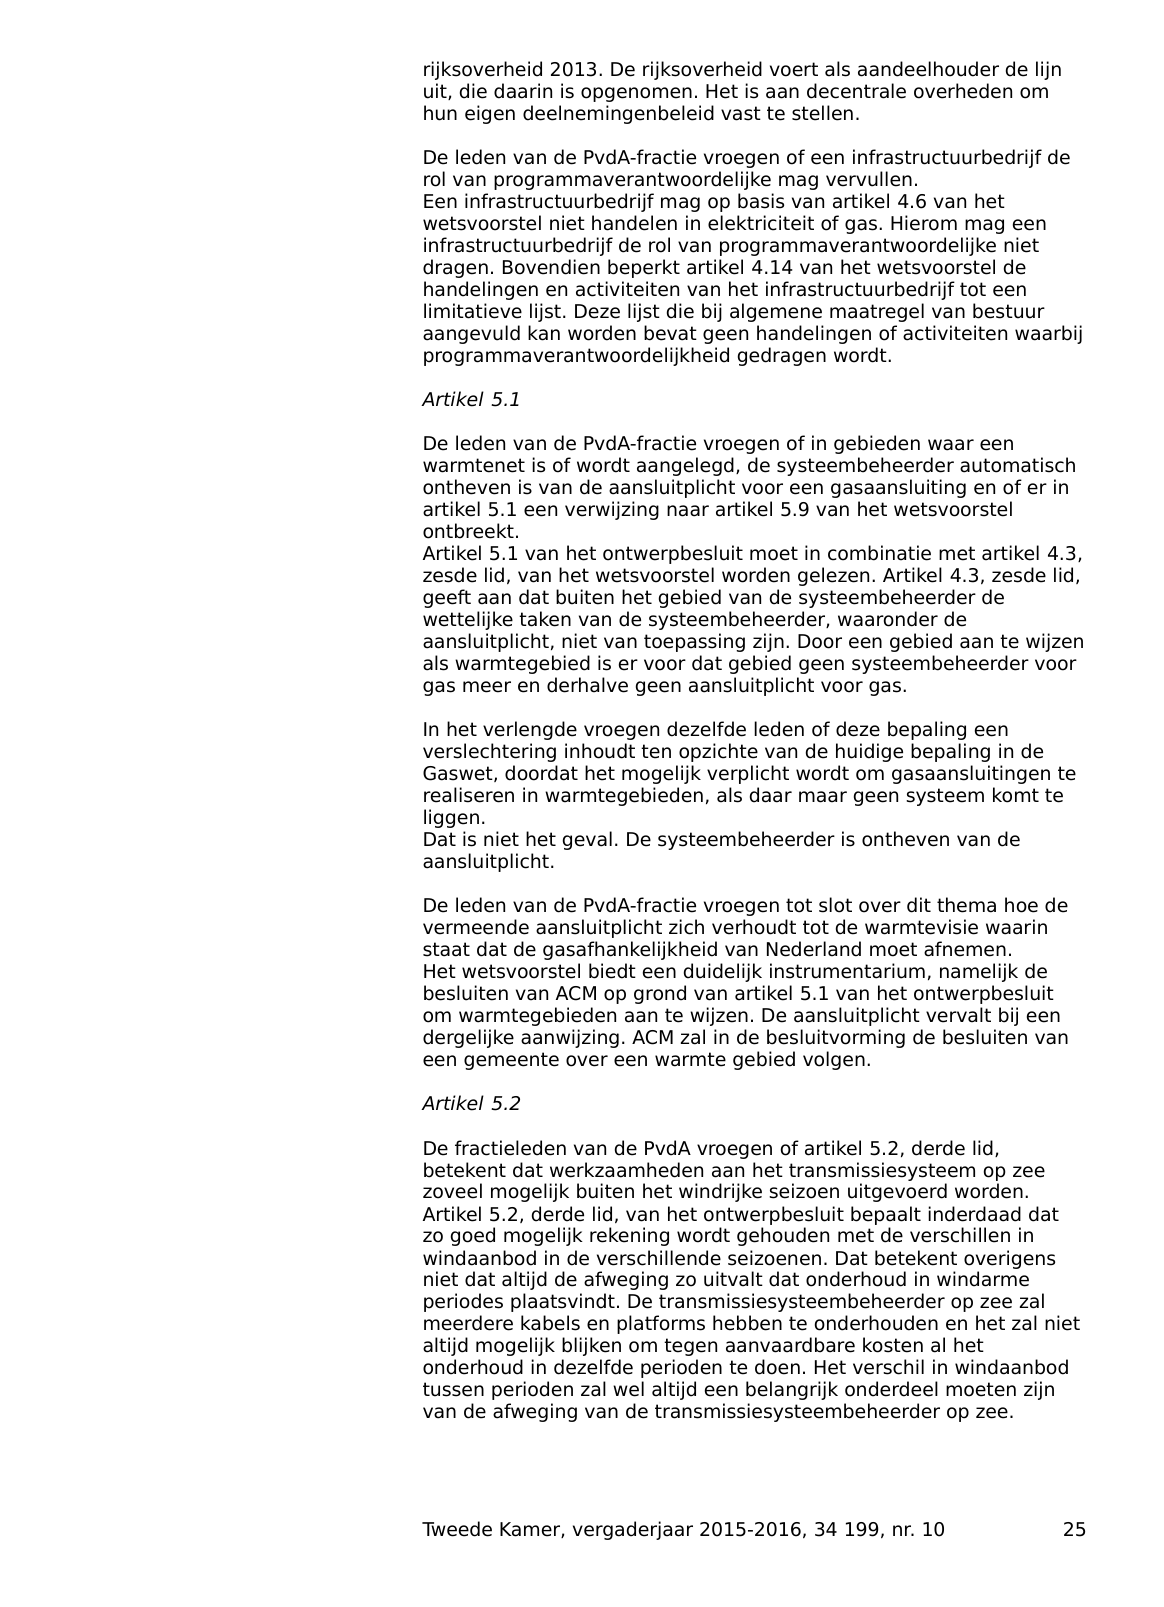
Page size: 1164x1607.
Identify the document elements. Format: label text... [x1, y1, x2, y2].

subtitle Artikel 5.2 [422, 1093, 1087, 1115]
text Het wetsvoorstel biedt een duidelijk instrumentarium, namelijk de besluiten van ACM op grond van artikel 5.1 van het ontwerpbesluit om warmtegebieden aan te wijzen. De aansluitplicht vervalt bij een dergelijke aanwijzing. ACM zal in de besluitvorming de besluiten van een gemeente over een warmte gebied volgen. [422, 961, 1087, 1071]
text Een infrastructuurbedrijf mag op basis van artikel 4.6 van het wetsvoorstel niet handelen in elektriciteit of gas. Hierom mag een infrastructuurbedrijf de rol van programmaverantwoordelijke niet dragen. Bovendien beperkt artikel 4.14 van het wetsvoorstel de handelingen en activiteiten van het infrastructuurbedrijf tot een limitatieve lijst. Deze lijst die bij algemene maatregel van bestuur aangevuld kan worden bevat geen handelingen of activiteiten waarbij programmaverantwoordelijkheid gedragen wordt. [422, 191, 1087, 367]
text De fractieleden van de PvdA vroegen of artikel 5.2, derde lid, betekent dat werkzaamheden aan het transmissiesysteem op zee zoveel mogelijk buiten het windrijke seizoen uitgevoerd worden. [422, 1137, 1087, 1203]
text De leden van de PvdA-fractie vroegen tot slot over dit thema hoe de vermeende aansluitplicht zich verhoudt tot de warmtevisie waarin staat dat de gasafhankelijkheid van Nederland moet afnemen. [422, 895, 1087, 961]
text Artikel 5.1 van het ontwerpbesluit moet in combinatie met artikel 4.3, zesde lid, van het wetsvoorstel worden gelezen. Artikel 4.3, zesde lid, geeft aan dat buiten het gebied van de systeembeheerder de wettelijke taken van de systeembeheerder, waaronder de aansluitplicht, niet van toepassing zijn. Door een gebied aan te wijzen als warmtegebied is er voor dat gebied geen systeembeheerder voor gas meer en derhalve geen aansluitplicht voor gas. [422, 543, 1087, 697]
text De leden van de PvdA-fractie vroegen of een infrastructuurbedrijf de rol van programmaverantwoordelijke mag vervullen. [422, 147, 1087, 191]
subtitle Artikel 5.1 [422, 389, 1087, 411]
text Artikel 5.2, derde lid, van het ontwerpbesluit bepaalt inderdaad dat zo goed mogelijk rekening wordt gehouden met de verschillen in windaanbod in de verschillende seizoenen. Dat betekent overigens niet dat altijd de afweging zo uitvalt dat onderhoud in windarme periodes plaatsvindt. De transmissiesysteembeheerder op zee zal meerdere kabels en platforms hebben te onderhouden en het zal niet altijd mogelijk blijken om tegen aanvaardbare kosten al het onderhoud in dezelfde perioden te doen. Het verschil in windaanbod tussen perioden zal wel altijd een belangrijk onderdeel moeten zijn van de afweging van de transmissiesysteembeheerder op zee. [422, 1203, 1087, 1423]
text De leden van de PvdA-fractie vroegen of in gebieden waar een warmtenet is of wordt aangelegd, de systeembeheerder automatisch ontheven is van de aansluitplicht voor een gasaansluiting en of er in artikel 5.1 een verwijzing naar artikel 5.9 van het wetsvoorstel ontbreekt. [422, 433, 1087, 543]
text Dat is niet het geval. De systeembeheerder is ontheven van de aansluitplicht. [422, 829, 1087, 873]
text In het verlengde vroegen dezelfde leden of deze bepaling een verslechtering inhoudt ten opzichte van de huidige bepaling in de Gaswet, doordat het mogelijk verplicht wordt om gasaansluitingen te realiseren in warmtegebieden, als daar maar geen systeem komt te liggen. [422, 719, 1087, 829]
text rijksoverheid 2013. De rijksoverheid voert als aandeelhouder de lijn uit, die daarin is opgenomen. Het is aan decentrale overheden om hun eigen deelnemingenbeleid vast te stellen. [422, 59, 1087, 125]
